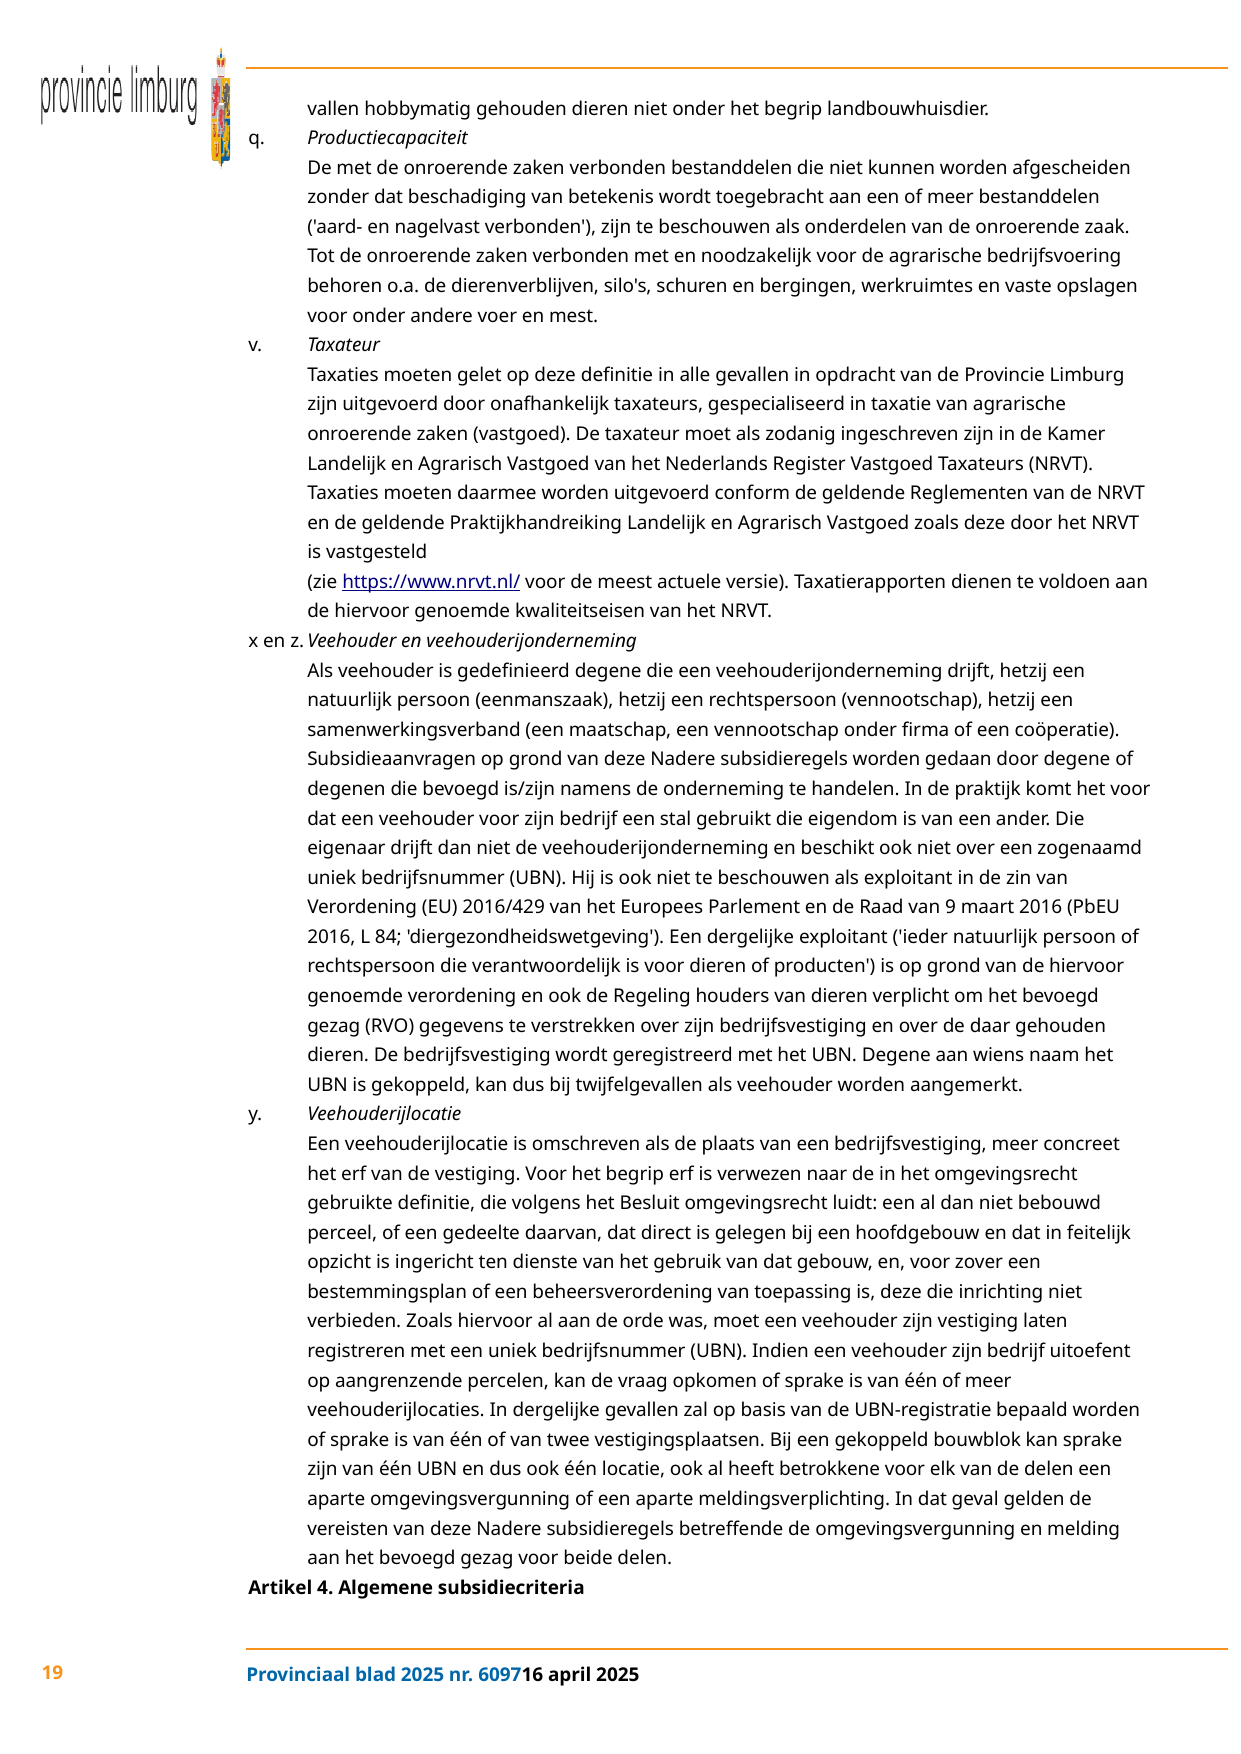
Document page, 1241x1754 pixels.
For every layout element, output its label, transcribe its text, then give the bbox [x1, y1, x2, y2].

list Als veehouder is gedefinieerd degene die een veehouderijonderneming drijft, hetzij een natuurlijk persoon (eenmanszaak), hetzij een rechtspersoon (vennootschap), hetzij een samenwerkingsverband (een maatschap, een vennootschap onder firma of een coöperatie). Subsidieaanvragen op grond van deze Nadere subsidieregels worden gedaan door degene of degenen die bevoegd is/zijn namens de onderneming te handelen. In de praktijk komt het voor dat een veehouder voor zijn bedrijf een stal gebruikt die eigendom is van een ander. Die eigenaar drijft dan niet de veehouderijonderneming en beschikt ook niet over een zogenaamd uniek bedrijfsnummer (UBN). Hij is ook niet te beschouwen als exploitant in de zin van Verordening (EU) 2016/429 van het Europees Parlement en de Raad van 9 maart 2016 (PbEU 2016, L 84; 'diergezondheidswetgeving'). Een dergelijke exploitant ('ieder natuurlijk persoon of rechtspersoon die verantwoordelijk is voor dieren of producten') is op grond van de hiervoor genoemde verordening en ook de Regeling houders van dieren verplicht om het bevoegd gezag (RVO) gegevens te verstrekken over zijn bedrijfsvestiging en over de daar gehouden dieren. De bedrijfsvestiging wordt geregistreerd met het UBN. Degene aan wiens naam het UBN is gekoppeld, kan dus bij twijfelgevallen als veehouder worden aangemerkt. [248, 657, 1152, 1097]
text Artikel 4. Algemene subsidiecriteria [248, 1574, 1152, 1600]
list Veehouderijlocatie [248, 1101, 1152, 1126]
list Taxateur [248, 331, 1152, 357]
list Productiecapaciteit [248, 124, 1152, 150]
list Veehouder en veehouderijonderneming [248, 627, 1152, 653]
picture [41, 47, 231, 172]
list De met de onroerende zaken verbonden bestanddelen die niet kunnen worden afgescheiden zonder dat beschadiging van betekenis wordt toegebracht aan een of meer bestanddelen ('aard- en nagelvast verbonden'), zijn te beschouwen als onderdelen van de onroerende zaak. Tot de onroerende zaken verbonden met en noodzakelijk voor de agrarische bedrijfsvoering behoren o.a. de dierenverblijven, silo's, schuren en bergingen, werkruimtes en vaste opslagen voor onder andere voer en mest. [248, 154, 1152, 328]
list Een veehouderijlocatie is omschreven als de plaats van een bedrijfsvestiging, meer concreet het erf van de vestiging. Voor het begrip erf is verwezen naar de in het omgevingsrecht gebruikte definitie, die volgens het Besluit omgevingsrecht luidt: een al dan niet bebouwd perceel, of een gedeelte daarvan, dat direct is gelegen bij een hoofdgebouw en dat in feitelijk opzicht is ingericht ten dienste van het gebruik van dat gebouw, en, voor zover een bestemmingsplan of een beheersverordening van toepassing is, deze die inrichting niet verbieden. Zoals hiervoor al aan de orde was, moet een veehouder zijn vestiging laten registreren met een uniek bedrijfsnummer (UBN). Indien een veehouder zijn bedrijf uitoefent op aangrenzende percelen, kan de vraag opkomen of sprake is van één of meer veehouderijlocaties. In dergelijke gevallen zal op basis van de UBN-registratie bepaald worden of sprake is van één of van twee vestigingsplaatsen. Bij een gekoppeld bouwblok kan sprake zijn van één UBN en dus ook één locatie, ook al heeft betrokkene voor elk van de delen een aparte omgevingsvergunning of een aparte meldingsverplichting. In dat geval gelden de vereisten van deze Nadere subsidieregels betreffende de omgevingsvergunning en melding aan het bevoegd gezag voor beide delen. [248, 1130, 1152, 1570]
list vallen hobbymatig gehouden dieren niet onder het begrip landbouwhuisdier. [248, 95, 1152, 121]
list (zie https://www.nrvt.nl/ voor de meest actuele versie). Taxatierapporten dienen te voldoen aan de hiervoor genoemde kwaliteitseisen van het NRVT. [248, 568, 1152, 623]
list Taxaties moeten gelet op deze definitie in alle gevallen in opdracht van de Provincie Limburg zijn uitgevoerd door onafhankelijk taxateurs, gespecialiseerd in taxatie van agrarische onroerende zaken (vastgoed). De taxateur moet als zodanig ingeschreven zijn in de Kamer Landelijk en Agrarisch Vastgoed van het Nederlands Register Vastgoed Taxateurs (NRVT). Taxaties moeten daarmee worden uitgevoerd conform de geldende Reglementen van de NRVT en de geldende Praktijkhandreiking Landelijk en Agrarisch Vastgoed zoals deze door het NRVT is vastgesteld [248, 361, 1152, 564]
